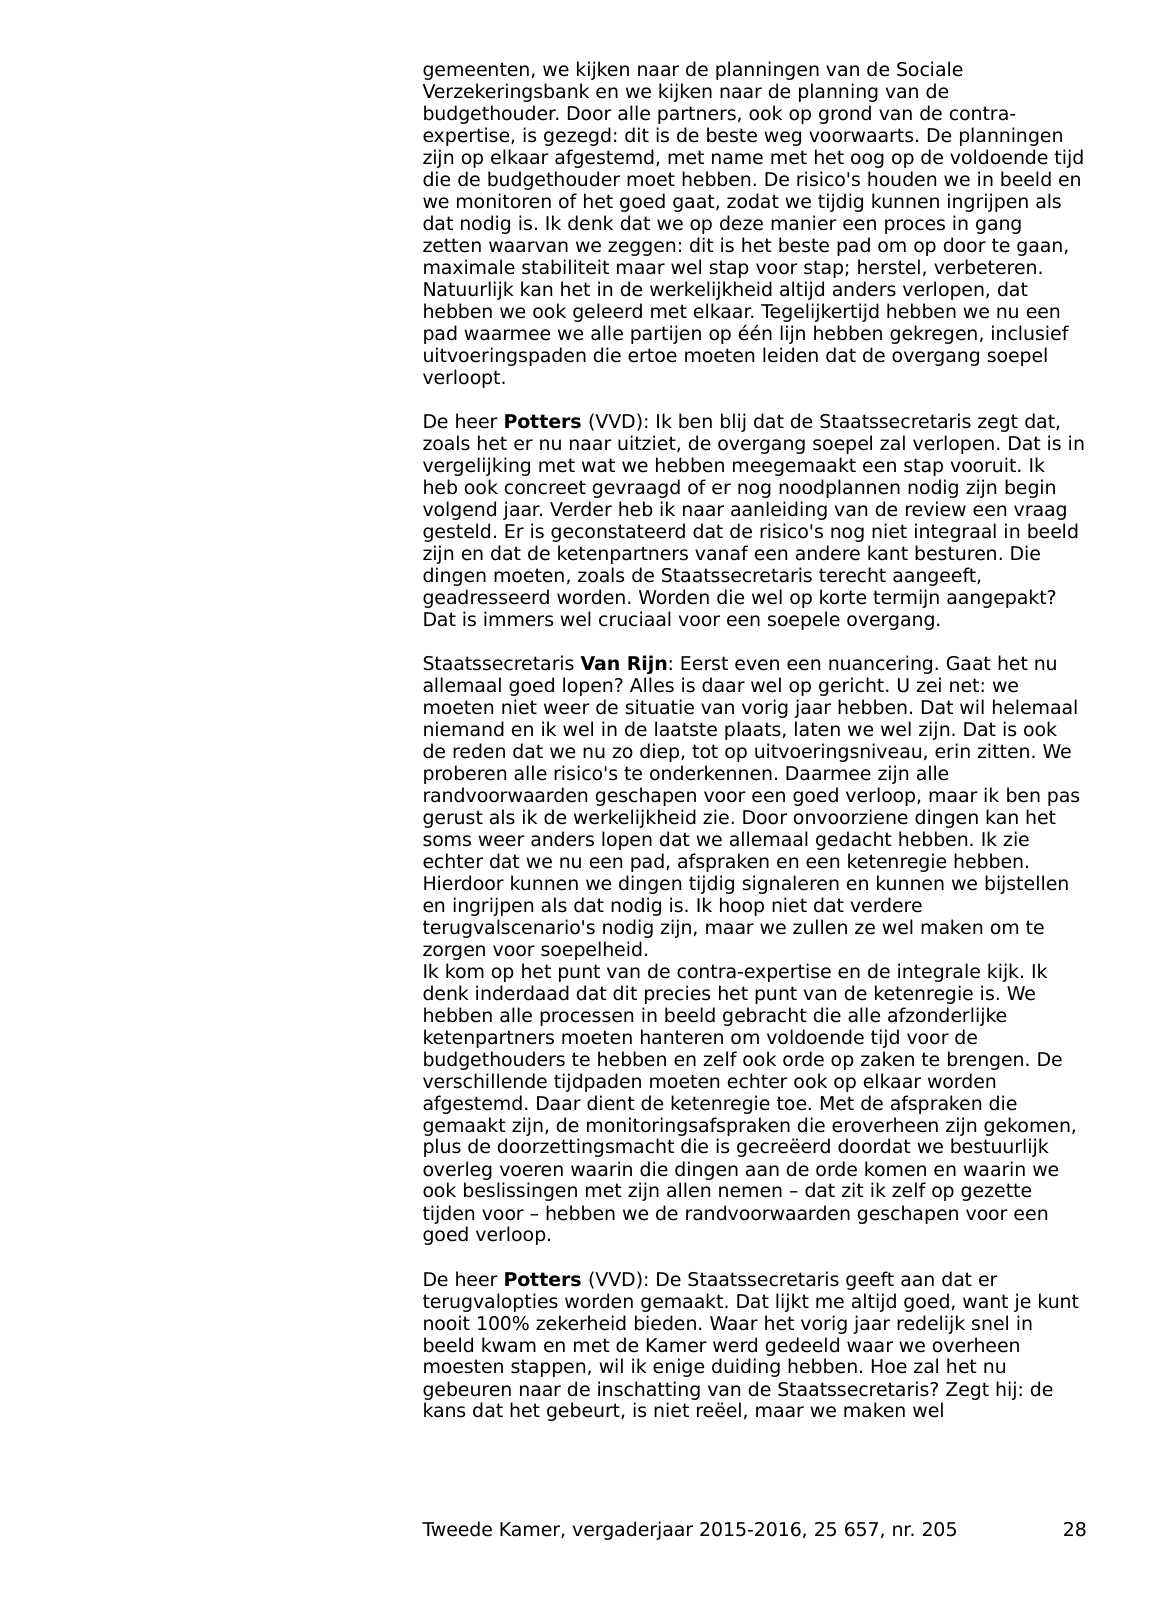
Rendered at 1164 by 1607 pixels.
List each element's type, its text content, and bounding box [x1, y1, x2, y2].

text De heer Potters (VVD): Ik ben blij dat de Staatssecretaris zegt dat, zoals het er nu naar uitziet, de overgang soepel zal verlopen. Dat is in vergelijking met wat we hebben meegemaakt een stap vooruit. Ik heb ook concreet gevraagd of er nog noodplannen nodig zijn begin volgend jaar. Verder heb ik naar aanleiding van de review een vraag gesteld. Er is geconstateerd dat de risico's nog niet integraal in beeld zijn en dat de ketenpartners vanaf een andere kant besturen. Die dingen moeten, zoals de Staatssecretaris terecht aangeeft, geadresseerd worden. Worden die wel op korte termijn aangepakt? Dat is immers wel cruciaal voor een soepele overgang. [422, 411, 1087, 631]
text De heer Potters (VVD): De Staatssecretaris geeft aan dat er terugvalopties worden gemaakt. Dat lijkt me altijd goed, want je kunt nooit 100% zekerheid bieden. Waar het vorig jaar redelijk snel in beeld kwam en met de Kamer werd gedeeld waar we overheen moesten stappen, wil ik enige duiding hebben. Hoe zal het nu gebeuren naar de inschatting van de Staatssecretaris? Zegt hij: de kans dat het gebeurt, is niet reëel, maar we maken wel [422, 1268, 1087, 1422]
text Ik kom op het punt van de contra-expertise en de integrale kijk. Ik denk inderdaad dat dit precies het punt van de ketenregie is. We hebben alle processen in beeld gebracht die alle afzonderlijke ketenpartners moeten hanteren om voldoende tijd voor de budgethouders te hebben en zelf ook orde op zaken te brengen. De verschillende tijdpaden moeten echter ook op elkaar worden afgestemd. Daar dient de ketenregie toe. Met de afspraken die gemaakt zijn, de monitoringsafspraken die eroverheen zijn gekomen, plus de doorzettingsmacht die is gecreëerd doordat we bestuurlijk overleg voeren waarin die dingen aan de orde komen en waarin we ook beslissingen met zijn allen nemen – dat zit ik zelf op gezette tijden voor – hebben we de randvoorwaarden geschapen voor een goed verloop. [422, 961, 1087, 1246]
text gemeenten, we kijken naar de planningen van de Sociale Verzekeringsbank en we kijken naar de planning van de budgethouder. Door alle partners, ook op grond van de contra-expertise, is gezegd: dit is de beste weg voorwaarts. De planningen zijn op elkaar afgestemd, met name met het oog op de voldoende tijd die de budgethouder moet hebben. De risico's houden we in beeld en we monitoren of het goed gaat, zodat we tijdig kunnen ingrijpen als dat nodig is. Ik denk dat we op deze manier een proces in gang zetten waarvan we zeggen: dit is het beste pad om op door te gaan, maximale stabiliteit maar wel stap voor stap; herstel, verbeteren. Natuurlijk kan het in de werkelijkheid altijd anders verlopen, dat hebben we ook geleerd met elkaar. Tegelijkertijd hebben we nu een pad waarmee we alle partijen op één lijn hebben gekregen, inclusief uitvoeringspaden die ertoe moeten leiden dat de overgang soepel verloopt. [422, 59, 1087, 389]
text Staatssecretaris Van Rijn: Eerst even een nuancering. Gaat het nu allemaal goed lopen? Alles is daar wel op gericht. U zei net: we moeten niet weer de situatie van vorig jaar hebben. Dat wil helemaal niemand en ik wel in de laatste plaats, laten we wel zijn. Dat is ook de reden dat we nu zo diep, tot op uitvoeringsniveau, erin zitten. We proberen alle risico's te onderkennen. Daarmee zijn alle randvoorwaarden geschapen voor een goed verloop, maar ik ben pas gerust als ik de werkelijkheid zie. Door onvoorziene dingen kan het soms weer anders lopen dat we allemaal gedacht hebben. Ik zie echter dat we nu een pad, afspraken en een ketenregie hebben. Hierdoor kunnen we dingen tijdig signaleren en kunnen we bijstellen en ingrijpen als dat nodig is. Ik hoop niet dat verdere terugvalscenario's nodig zijn, maar we zullen ze wel maken om te zorgen voor soepelheid. [422, 653, 1087, 961]
